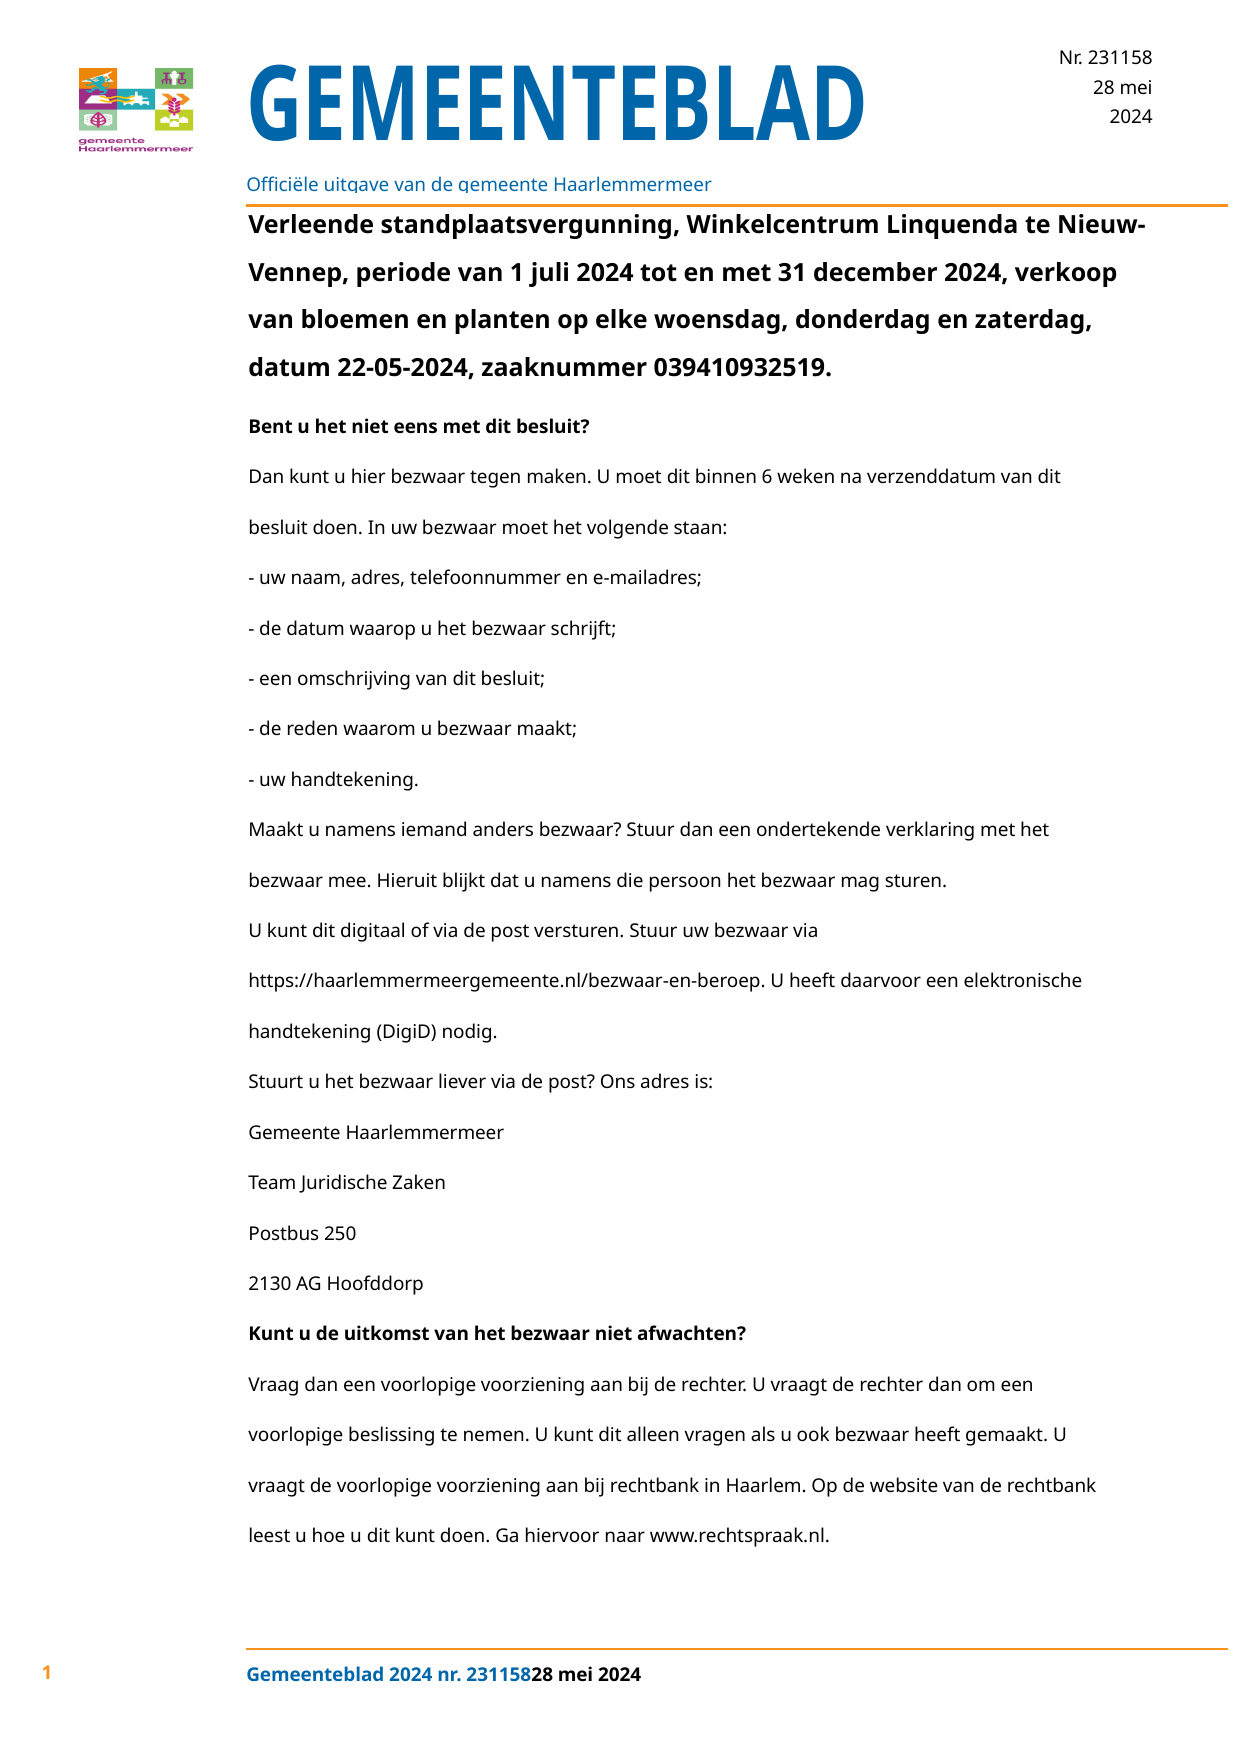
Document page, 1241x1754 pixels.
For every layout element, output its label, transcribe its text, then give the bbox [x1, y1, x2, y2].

text handtekening (DigiD) nodig. [248, 1018, 1152, 1044]
text Vraag dan een voorlopige voorziening aan bij de rechter. U vraagt de rechter dan om een [248, 1371, 1152, 1397]
text besluit doen. In uw bezwaar moet het volgende staan: [248, 514, 1152, 540]
picture [41, 47, 231, 172]
text https://haarlemmermeergemeente.nl/bezwaar-en-beroep. U heeft daarvoor een elektronische [248, 968, 1152, 993]
text - de datum waarop u het bezwaar schrijft; [248, 615, 1152, 641]
text - een omschrijving van dit besluit; [248, 665, 1152, 691]
text 2130 AG Hoofddorp [248, 1270, 1152, 1296]
text voorlopige beslissing te nemen. U kunt dit alleen vragen als u ook bezwaar heeft gemaakt. U [248, 1421, 1152, 1447]
text vraagt de voorlopige voorziening aan bij rechtbank in Haarlem. Op de website van de rechtbank [248, 1472, 1152, 1498]
text Kunt u de uitkomst van het bezwaar niet afwachten? [248, 1321, 1152, 1346]
text - uw handtekening. [248, 766, 1152, 792]
text - uw naam, adres, telefoonnummer en e-mailadres; [248, 564, 1152, 590]
text Bent u het niet eens met dit besluit? [248, 413, 1152, 439]
text Team Juridische Zaken [248, 1169, 1152, 1195]
text Gemeente Haarlemmermeer [248, 1119, 1152, 1145]
text Postbus 250 [248, 1220, 1152, 1246]
text Maakt u namens iemand anders bezwaar? Stuur dan een ondertekende verklaring met het [248, 816, 1152, 842]
text leest u hoe u dit kunt doen. Ga hiervoor naar www.rechtspraak.nl. [248, 1522, 1152, 1548]
text Dan kunt u hier bezwaar tegen maken. U moet dit binnen 6 weken na verzenddatum van dit [248, 463, 1152, 489]
text bezwaar mee. Hieruit blijkt dat u namens die persoon het bezwaar mag sturen. [248, 867, 1152, 893]
text - de reden waarom u bezwaar maakt; [248, 716, 1152, 741]
text Stuurt u het bezwaar liever via de post? Ons adres is: [248, 1068, 1152, 1094]
text U kunt dit digitaal of via de post versturen. Stuur uw bezwaar via [248, 917, 1152, 943]
text Verleende standplaatsvergunning, Winkelcentrum Linquenda te Nieuw-Vennep, periode van 1 juli 2024 tot en met 31 december 2024, verkoop van bloemen en planten op elke woensdag, donderdag en zaterdag, datum 22-05-2024, zaaknummer 039410932519. [248, 207, 1152, 384]
